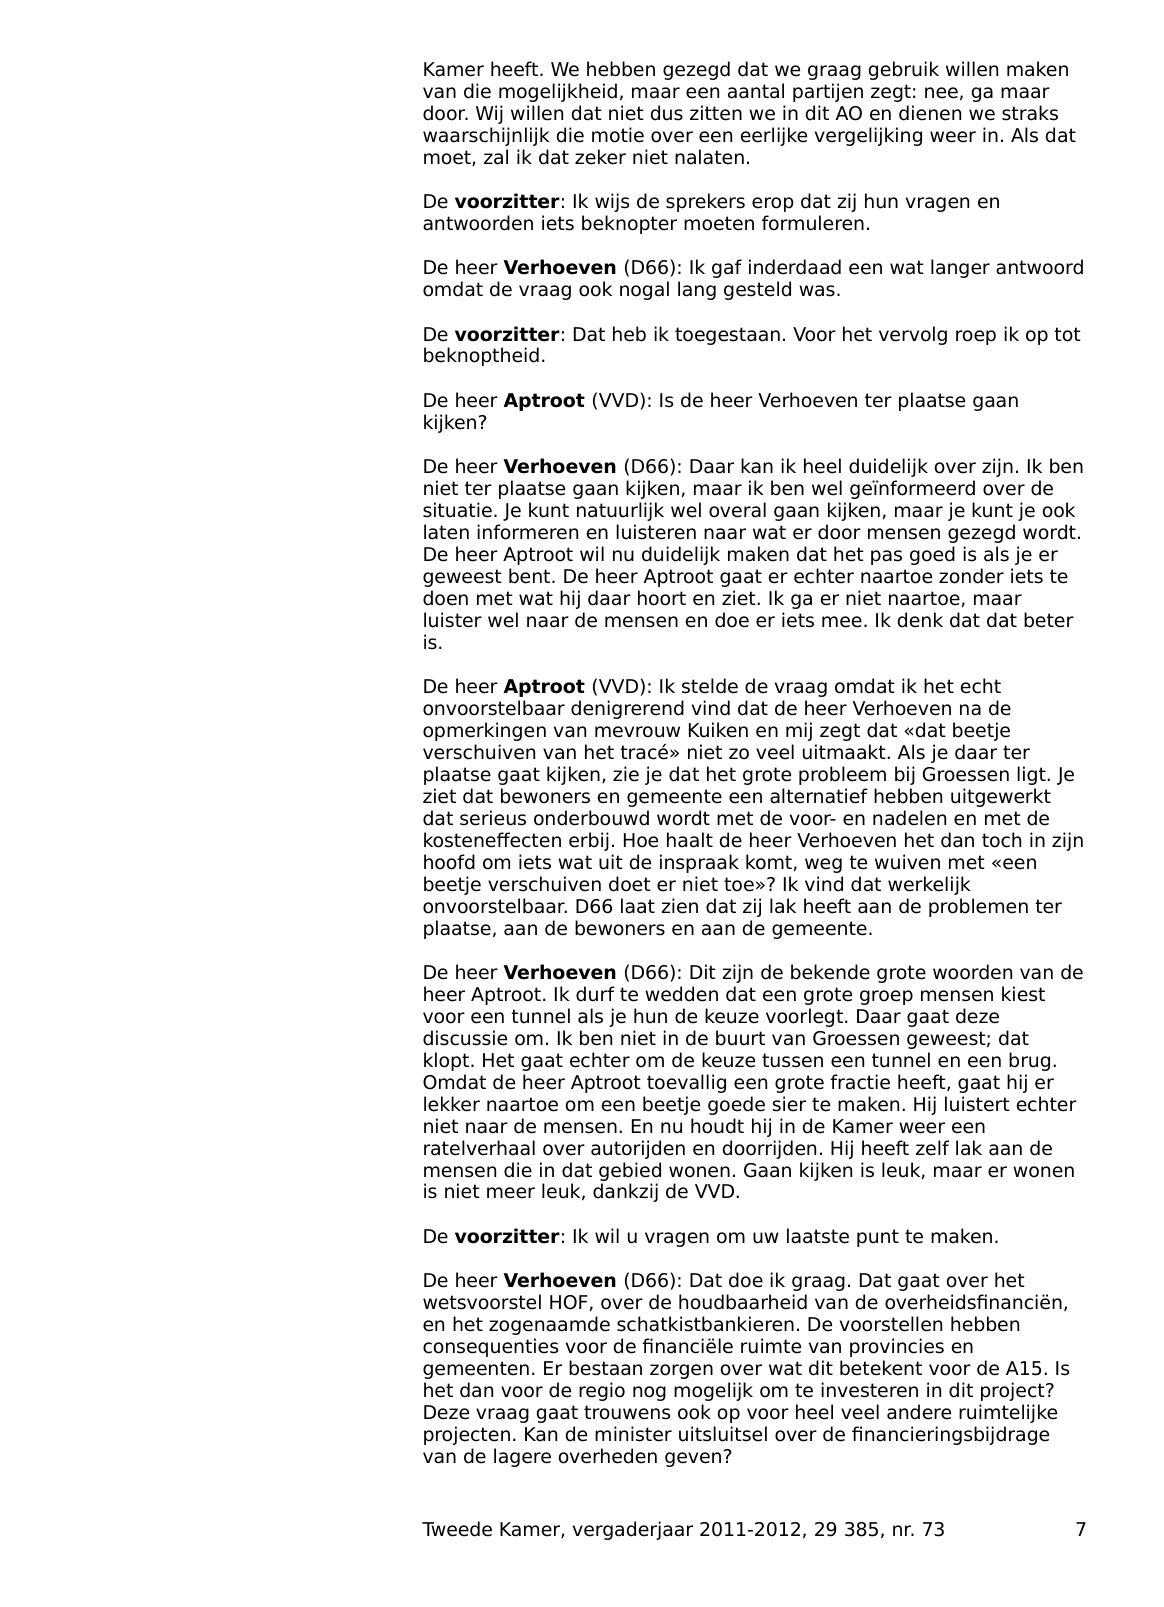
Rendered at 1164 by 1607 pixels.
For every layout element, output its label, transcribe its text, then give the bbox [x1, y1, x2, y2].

text De heer Verhoeven (D66): Ik gaf inderdaad een wat langer antwoord omdat de vraag ook nogal lang gesteld was. [422, 257, 1087, 301]
text De voorzitter: Ik wil u vragen om uw laatste punt te maken. [422, 1226, 1087, 1248]
text De voorzitter: Ik wijs de sprekers erop dat zij hun vragen en antwoorden iets beknopter moeten formuleren. [422, 191, 1087, 235]
text De heer Verhoeven (D66): Daar kan ik heel duidelijk over zijn. Ik ben niet ter plaatse gaan kijken, maar ik ben wel geïnformeerd over de situatie. Je kunt natuurlijk wel overal gaan kijken, maar je kunt je ook laten informeren en luisteren naar wat er door mensen gezegd wordt. De heer Aptroot wil nu duidelijk maken dat het pas goed is als je er geweest bent. De heer Aptroot gaat er echter naartoe zonder iets te doen met wat hij daar hoort en ziet. Ik ga er niet naartoe, maar luister wel naar de mensen en doe er iets mee. Ik denk dat dat beter is. [422, 456, 1087, 653]
text De heer Verhoeven (D66): Dit zijn de bekende grote woorden van de heer Aptroot. Ik durf te wedden dat een grote groep mensen kiest voor een tunnel als je hun de keuze voorlegt. Daar gaat deze discussie om. Ik ben niet in de buurt van Groessen geweest; dat klopt. Het gaat echter om de keuze tussen een tunnel en een brug. Omdat de heer Aptroot toevallig een grote fractie heeft, gaat hij er lekker naartoe om een beetje goede sier te maken. Hij luistert echter niet naar de mensen. En nu houdt hij in de Kamer weer een ratelverhaal over autorijden en doorrijden. Hij heeft zelf lak aan de mensen die in dat gebied wonen. Gaan kijken is leuk, maar er wonen is niet meer leuk, dankzij de VVD. [422, 962, 1087, 1203]
text Kamer heeft. We hebben gezegd dat we graag gebruik willen maken van die mogelijkheid, maar een aantal partijen zegt: nee, ga maar door. Wij willen dat niet dus zitten we in dit AO en dienen we straks waarschijnlijk die motie over een eerlijke vergelijking weer in. Als dat moet, zal ik dat zeker niet nalaten. [422, 59, 1087, 169]
text De heer Aptroot (VVD): Is de heer Verhoeven ter plaatse gaan kijken? [422, 389, 1087, 433]
text De heer Aptroot (VVD): Ik stelde de vraag omdat ik het echt onvoorstelbaar denigrerend vind dat de heer Verhoeven na de opmerkingen van mevrouw Kuiken en mij zegt dat «dat beetje verschuiven van het tracé» niet zo veel uitmaakt. Als je daar ter plaatse gaat kijken, zie je dat het grote probleem bij Groessen ligt. Je ziet dat bewoners en gemeente een alternatief hebben uitgewerkt dat serieus onderbouwd wordt met de voor- en nadelen en met de kosteneffecten erbij. Hoe haalt de heer Verhoeven het dan toch in zijn hoofd om iets wat uit de inspraak komt, weg te wuiven met «een beetje verschuiven doet er niet toe»? Ik vind dat werkelijk onvoorstelbaar. D66 laat zien dat zij lak heeft aan de problemen ter plaatse, aan de bewoners en aan de gemeente. [422, 676, 1087, 939]
text De voorzitter: Dat heb ik toegestaan. Voor het vervolg roep ik op tot beknoptheid. [422, 323, 1087, 367]
text De heer Verhoeven (D66): Dat doe ik graag. Dat gaat over het wetsvoorstel HOF, over de houdbaarheid van de overheidsfinanciën, en het zogenaamde schatkistbankieren. De voorstellen hebben consequenties voor de financiële ruimte van provincies en gemeenten. Er bestaan zorgen over wat dit betekent voor de A15. Is het dan voor de regio nog mogelijk om te investeren in dit project? Deze vraag gaat trouwens ook op voor heel veel andere ruimtelijke projecten. Kan de minister uitsluitsel over de financieringsbijdrage van de lagere overheden geven? [422, 1270, 1087, 1468]
